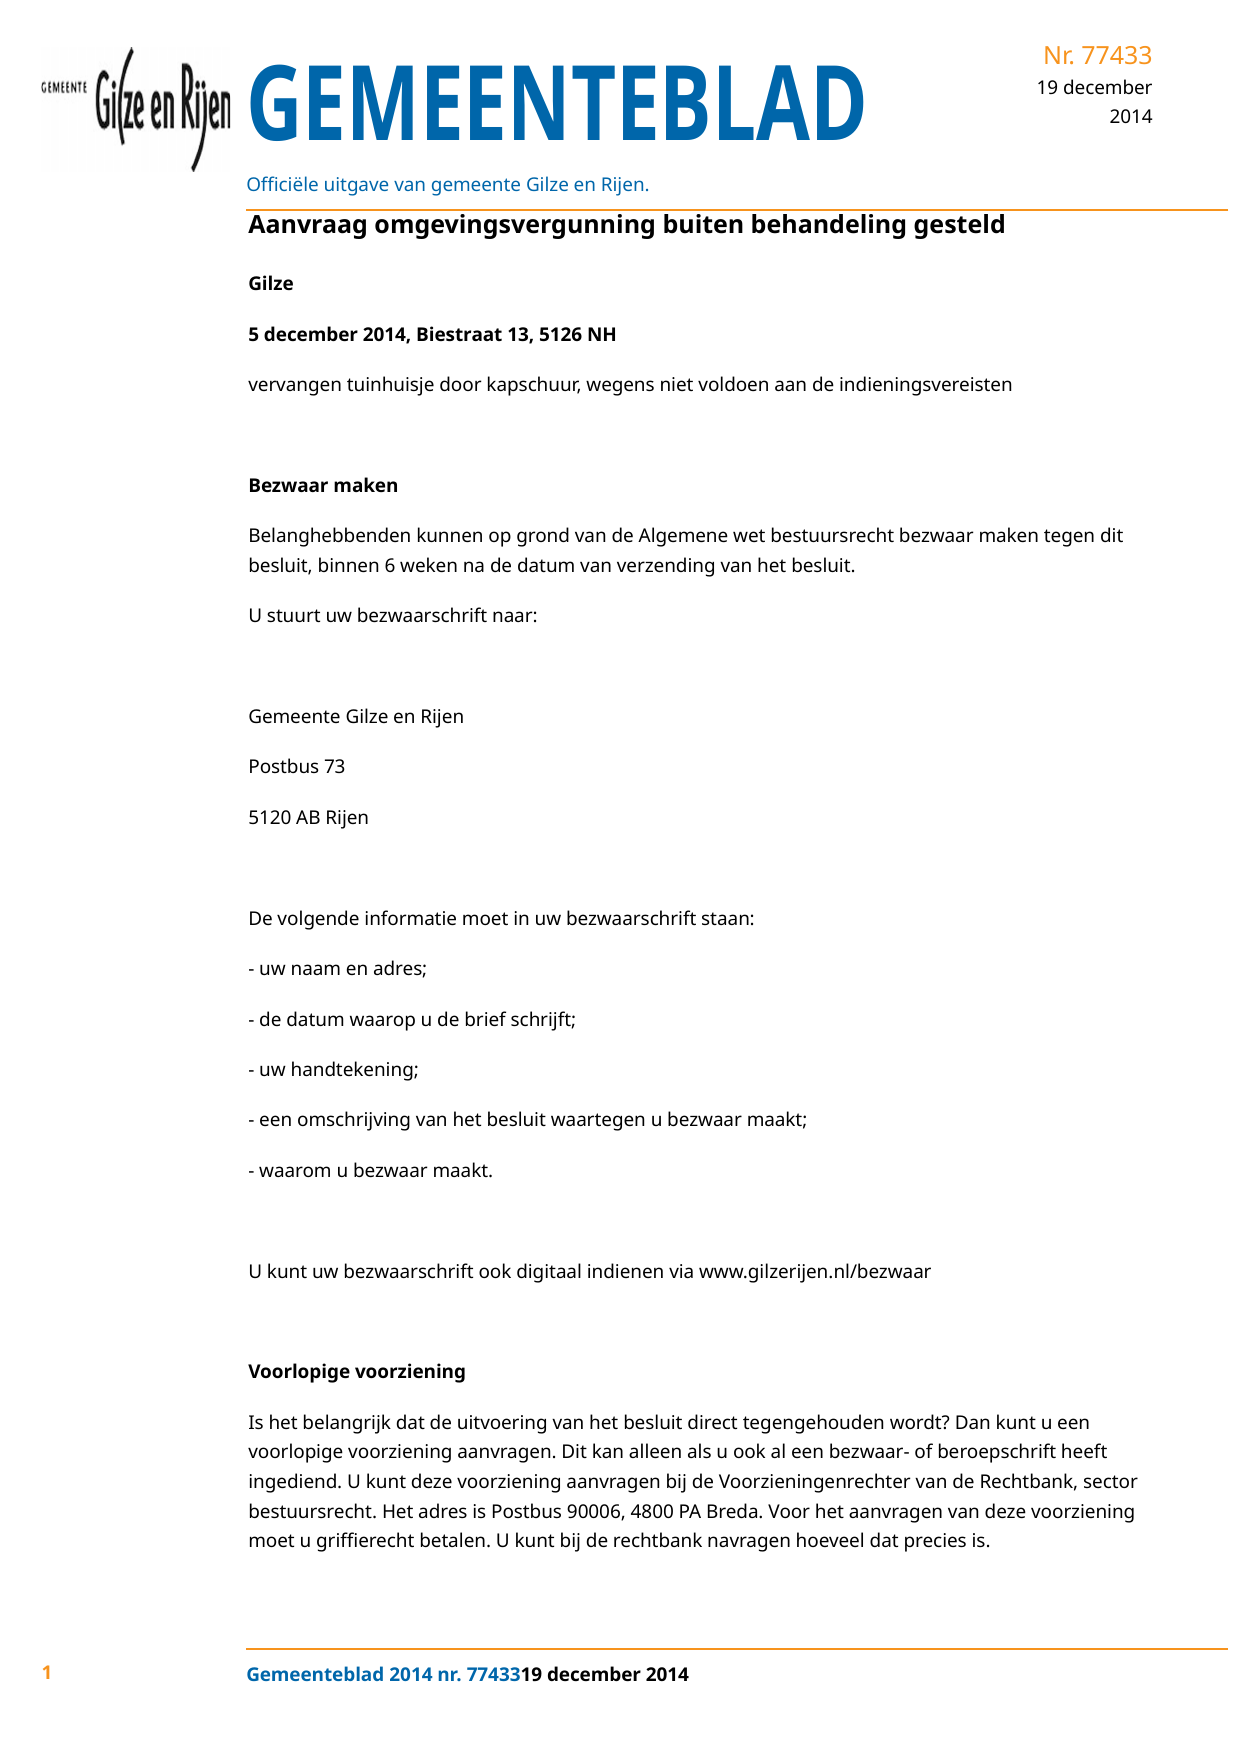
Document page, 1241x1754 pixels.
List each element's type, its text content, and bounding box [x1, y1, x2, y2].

text Bezwaar maken [248, 472, 1152, 498]
text 5 december 2014, Biestraat 13, 5126 NH [248, 321, 1152, 346]
text Gilze [248, 270, 1152, 296]
text De volgende informatie moet in uw bezwaarschrift staan: [248, 905, 1152, 931]
text - een omschrijving van het besluit waartegen u bezwaar maakt; [248, 1107, 1152, 1132]
text - uw naam en adres; [248, 955, 1152, 981]
text Is het belangrijk dat de uitvoering van het besluit direct tegengehouden wordt? Dan kunt u een voorlopige voorziening aanvragen. Dit kan alleen als u ook al een bezwaar- of beroepschrift heeft ingediend. U kunt deze voorziening aanvragen bij de Voorzieningenrechter van de Rechtbank, sector bestuursrecht. Het adres is Postbus 90006, 4800 PA Breda. Voor het aanvragen van deze voorziening moet u griffierecht betalen. U kunt bij de rechtbank navragen hoeveel dat precies is. [248, 1409, 1152, 1553]
picture [41, 47, 231, 172]
text vervangen tuinhuisje door kapschuur, wegens niet voldoen aan de indieningsvereisten [248, 371, 1152, 397]
text Postbus 73 [248, 754, 1152, 779]
text 5120 AB Rijen [248, 804, 1152, 830]
text U kunt uw bezwaarschrift ook digitaal indienen via www.gilzerijen.nl/bezwaar [248, 1258, 1152, 1283]
text Belanghebbenden kunnen op grond van de Algemene wet bestuursrecht bezwaar maken tegen dit besluit, binnen 6 weken na de datum van verzending van het besluit. [248, 522, 1152, 578]
text U stuurt uw bezwaarschrift naar: [248, 602, 1152, 628]
text Gemeente Gilze en Rijen [248, 703, 1152, 729]
text - de datum waarop u de brief schrijft; [248, 1006, 1152, 1031]
text - waarom u bezwaar maakt. [248, 1157, 1152, 1183]
text Voorlopige voorziening [248, 1359, 1152, 1384]
text - uw handtekening; [248, 1056, 1152, 1082]
text Aanvraag omgevingsvergunning buiten behandeling gesteld [248, 211, 1152, 241]
